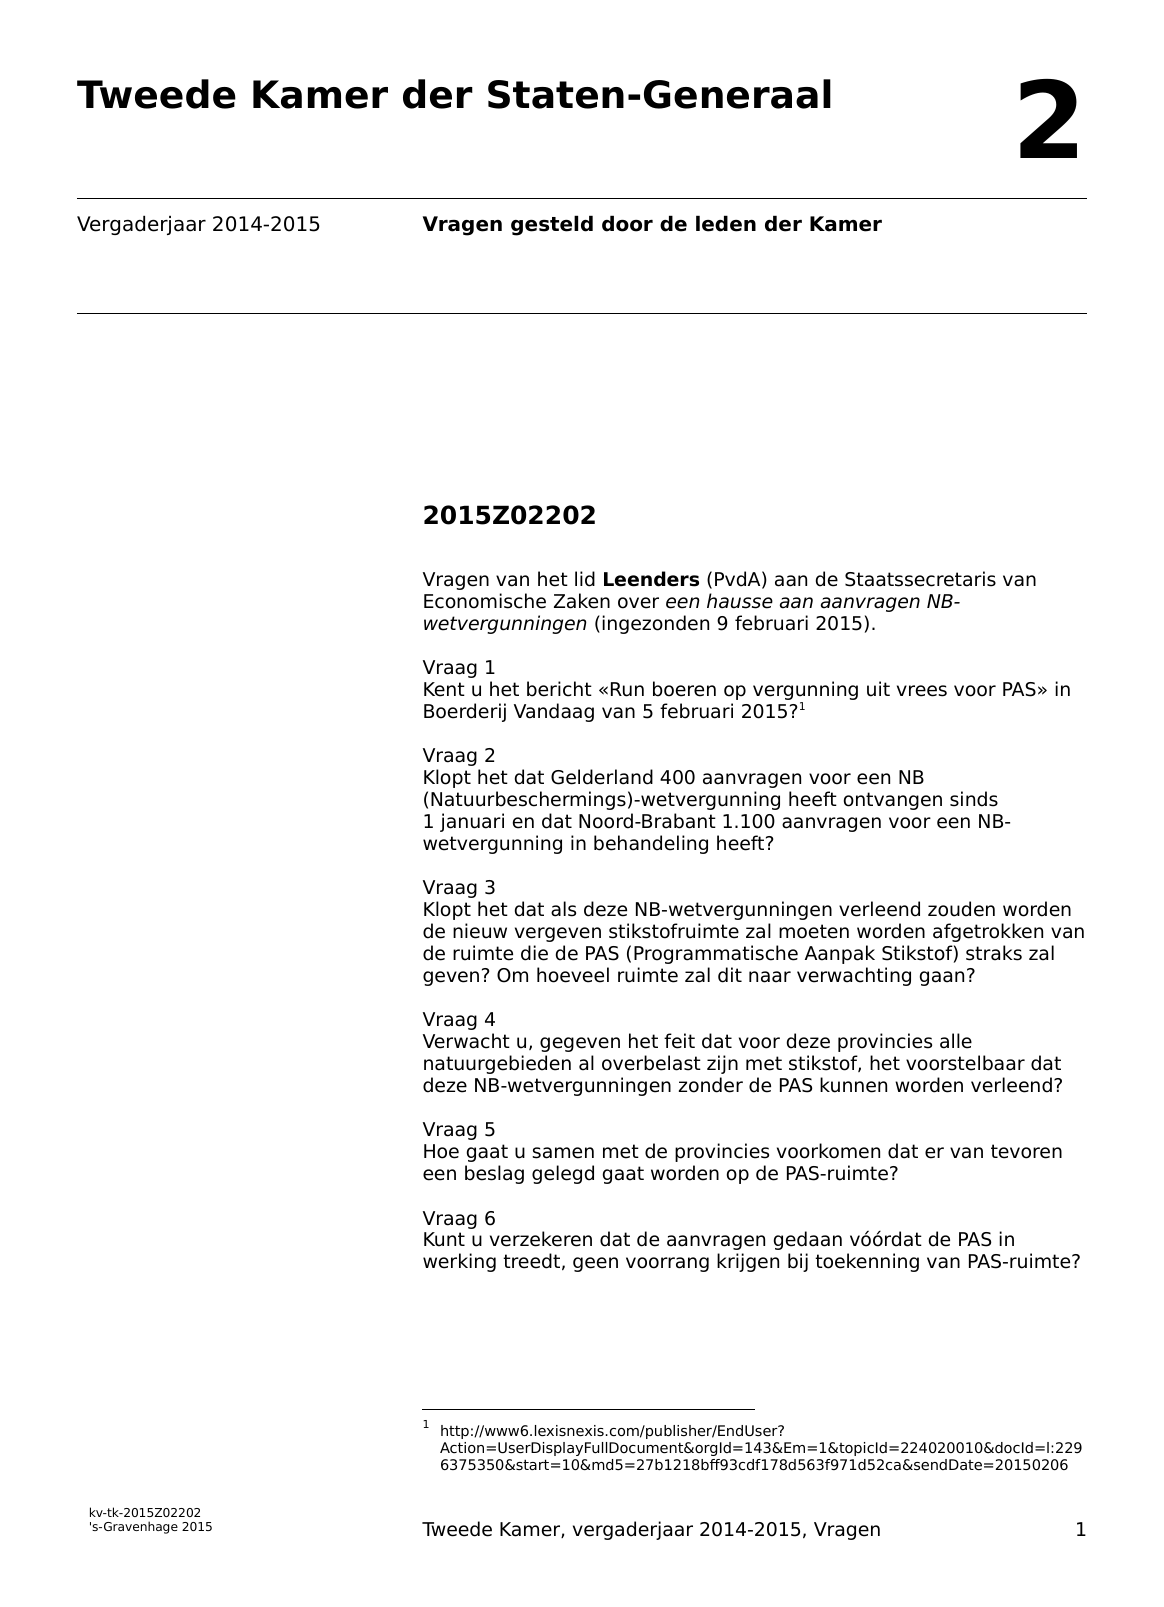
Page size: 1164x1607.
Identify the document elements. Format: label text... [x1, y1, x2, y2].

text Kunt u verzekeren dat de aanvragen gedaan vóórdat de PAS in werking treedt, geen voorrang krijgen bij toekenning van PAS-ruimte? [422, 1229, 1087, 1273]
text 's-Gravenhage 2015 [88, 1520, 323, 1534]
text Kent u het bericht «Run boeren op vergunning uit vrees voor PAS» in Boerderij Vandaag van 5 februari 2015? [422, 679, 1087, 723]
text Vragen van het lid Leenders (PvdA) aan de Staatssecretaris van Economische Zaken over een hausse aan aanvragen NB-wetvergunningen (ingezonden 9 februari 2015). [422, 569, 1087, 635]
text Klopt het dat Gelderland 400 aanvragen voor een NB (Natuurbeschermings)-wetvergunning heeft ontvangen sinds 1 januari en dat Noord-Brabant 1.100 aanvragen voor een NB-wetvergunning in behandeling heeft? [422, 767, 1087, 855]
text http://www6.lexisnexis.com/publisher/EndUser?Action=UserDisplayFullDocument&orgId=143&Em=1&topicId=224020010&docId=l:2296375350&start=10&md5=27b1218bff93cdf178d563f971d52ca&sendDate=20150206 [422, 1418, 1087, 1474]
table_header 2 [886, 59, 1087, 198]
text Hoe gaat u samen met de provincies voorkomen dat er van tevoren een beslag gelegd gaat worden op de PAS-ruimte? [422, 1141, 1087, 1185]
text Verwacht u, gegeven het feit dat voor deze provincies alle natuurgebieden al overbelast zijn met stikstof, het voorstelbaar dat deze NB-wetvergunningen zonder de PAS kunnen worden verleend? [422, 1031, 1087, 1097]
text Vraag 3 [422, 877, 1087, 899]
text Vraag 6 [422, 1207, 1087, 1229]
text Vraag 1 [422, 657, 1087, 679]
table_cell Vergaderjaar 2014-2015 [77, 199, 422, 313]
text Vraag 5 [422, 1119, 1087, 1141]
text Vraag 4 [422, 1009, 1087, 1031]
table_header Tweede Kamer der Staten-Generaal [77, 59, 886, 198]
table_cell Vragen gesteld door de leden der Kamer [422, 199, 1087, 313]
text 2015Z02202 [422, 501, 1087, 531]
text Vraag 2 [422, 745, 1087, 767]
text Klopt het dat als deze NB-wetvergunningen verleend zouden worden de nieuw vergeven stikstofruimte zal moeten worden afgetrokken van de ruimte die de PAS (Programmatische Aanpak Stikstof) straks zal geven? Om hoeveel ruimte zal dit naar verwachting gaan? [422, 899, 1087, 987]
text kv-tk-2015Z02202 [88, 1506, 323, 1520]
